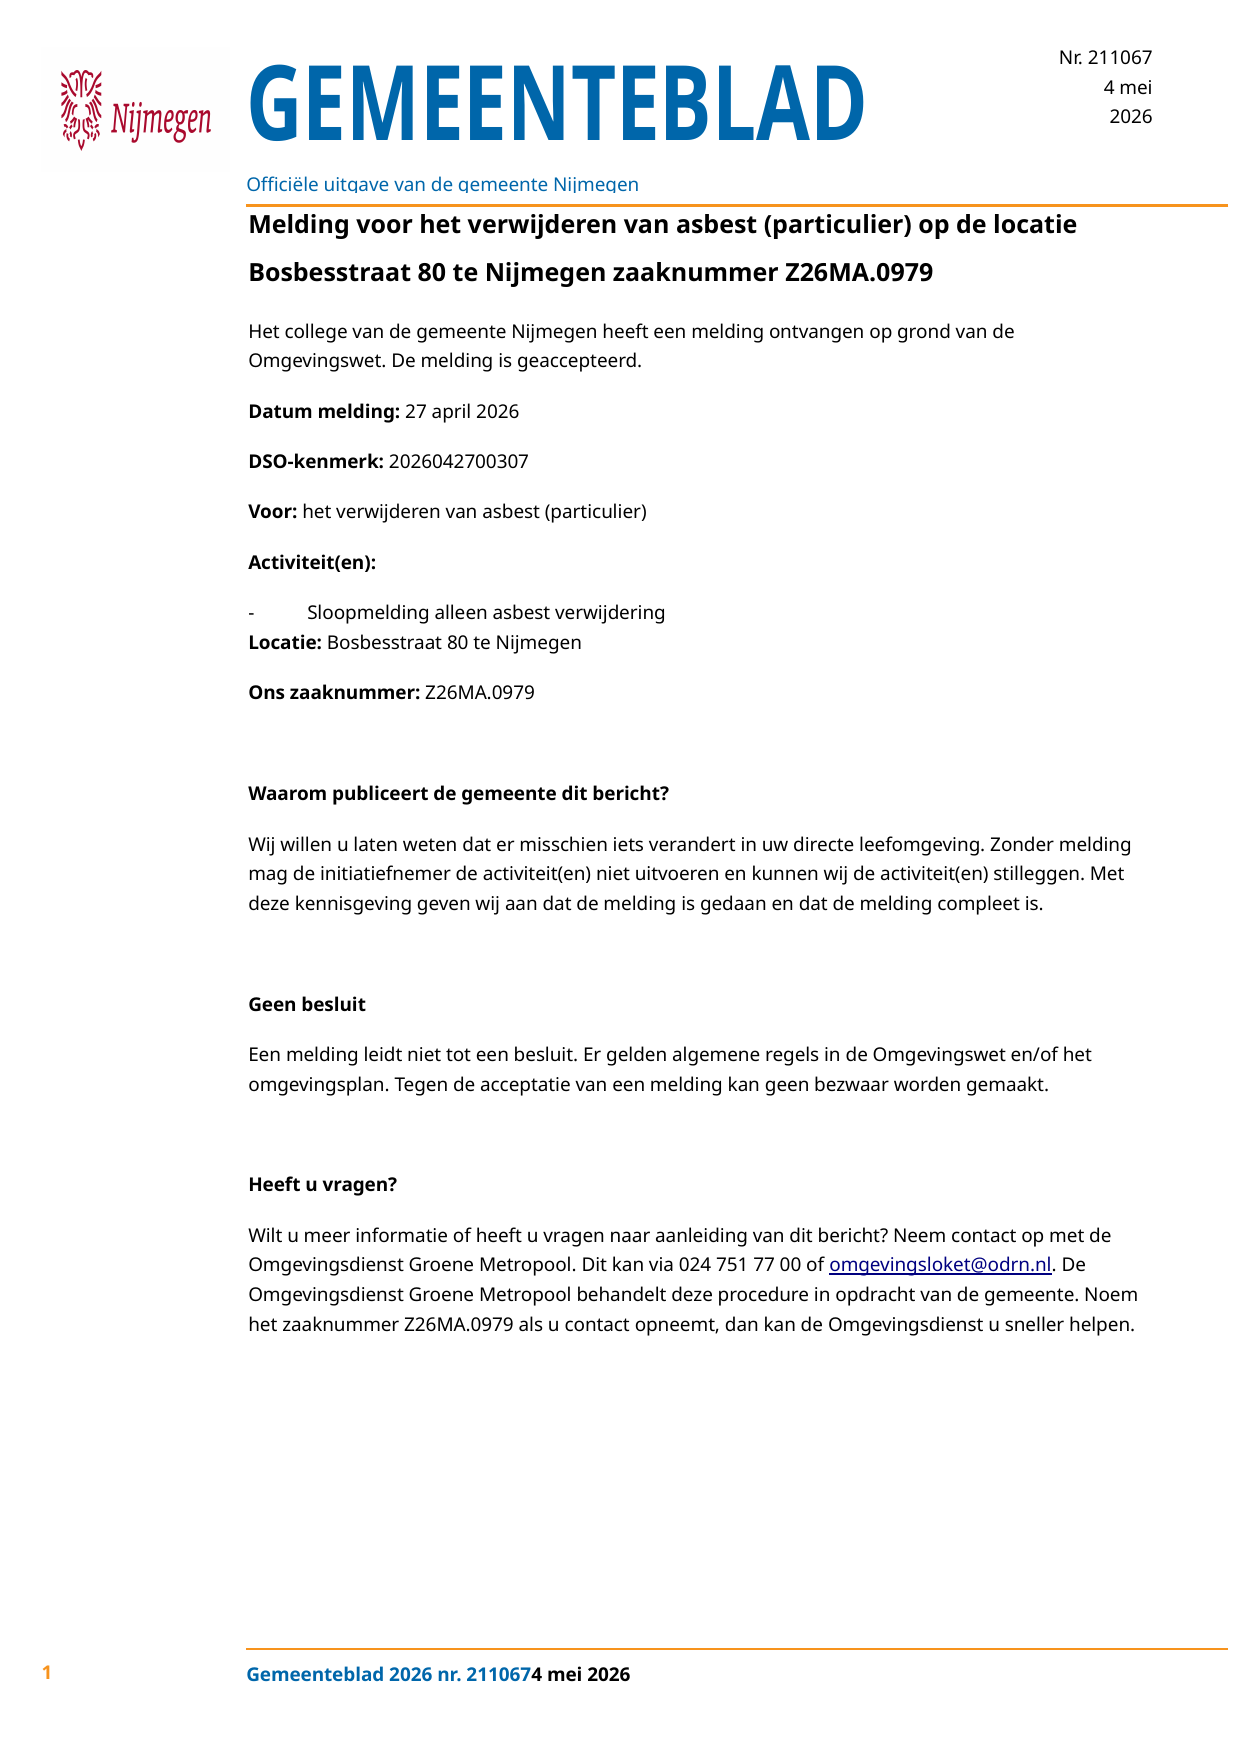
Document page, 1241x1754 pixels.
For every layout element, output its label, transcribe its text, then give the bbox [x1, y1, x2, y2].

text Heeft u vragen? [248, 1172, 1152, 1197]
list Sloopmelding alleen asbest verwijdering [248, 599, 1152, 625]
text Ons zaaknummer: Z26MA.0979 [248, 679, 1152, 705]
text Datum melding: 27 april 2026 [248, 398, 1152, 424]
text Wilt u meer informatie of heeft u vragen naar aanleiding van dit bericht? Neem contact op met de Omgevingsdienst Groene Metropool. Dit kan via 024 751 77 00 of omgevingsloket@odrn.nl. De Omgevingsdienst Groene Metropool behandelt deze procedure in opdracht van de gemeente. Noem het zaaknummer Z26MA.0979 als u contact opneemt, dan kan de Omgevingsdienst u sneller helpen. [248, 1222, 1152, 1337]
text Geen besluit [248, 991, 1152, 1017]
text Melding voor het verwijderen van asbest (particulier) op de locatie Bosbesstraat 80 te Nijmegen zaaknummer Z26MA.0979 [248, 207, 1152, 288]
text Activiteit(en): [248, 549, 1152, 575]
text Locatie: Bosbesstraat 80 te Nijmegen [248, 629, 1152, 655]
picture [41, 47, 231, 172]
text Het college van de gemeente Nijmegen heeft een melding ontvangen op grond van de Omgevingswet. De melding is geaccepteerd. [248, 318, 1152, 373]
text Wij willen u laten weten dat er misschien iets verandert in uw directe leefomgeving. Zonder melding mag de initiatiefnemer de activiteit(en) niet uitvoeren en kunnen wij de activiteit(en) stilleggen. Met deze kennisgeving geven wij aan dat de melding is gedaan en dat de melding compleet is. [248, 831, 1152, 916]
text Een melding leidt niet tot een besluit. Er gelden algemene regels in de Omgevingswet en/of het omgevingsplan. Tegen de acceptatie van een melding kan geen bezwaar worden gemaakt. [248, 1041, 1152, 1097]
text Waarom publiceert de gemeente dit bericht? [248, 780, 1152, 806]
text Voor: het verwijderen van asbest (particulier) [248, 499, 1152, 524]
text DSO-kenmerk: 2026042700307 [248, 448, 1152, 474]
